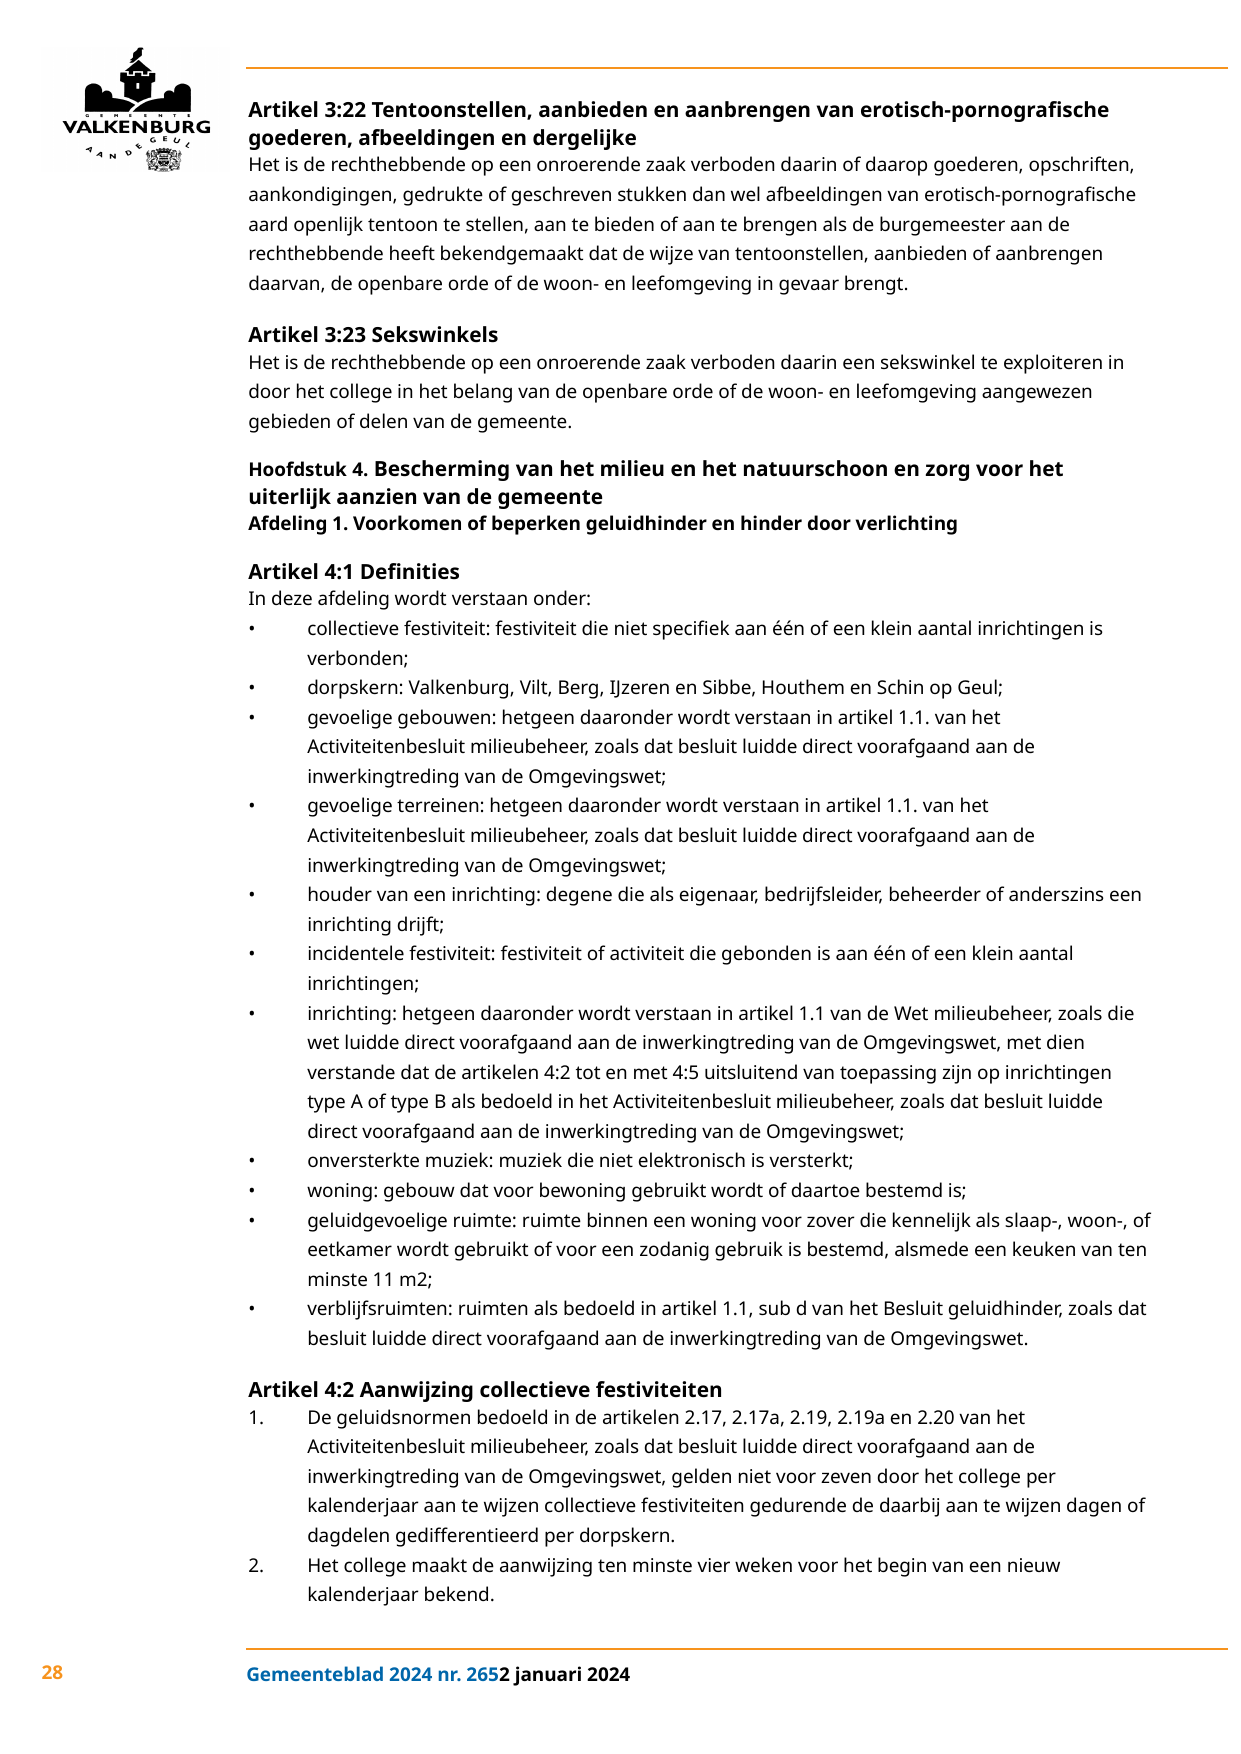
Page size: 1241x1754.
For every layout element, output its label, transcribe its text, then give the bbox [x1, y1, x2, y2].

list houder van een inrichting: degene die als eigenaar, bedrijfsleider, beheerder of anderszins een inrichting drijft; [248, 881, 1152, 937]
text Artikel 3:22 Tentoonstellen, aanbieden en aanbrengen van erotisch-pornografische goederen, afbeeldingen en dergelijke [248, 95, 1152, 152]
list inrichting: hetgeen daaronder wordt verstaan in artikel 1.1 van de Wet milieubeheer, zoals die wet luidde direct voorafgaand aan de inwerkingtreding van de Omgevingswet, met dien verstande dat de artikelen 4:2 tot en met 4:5 uitsluitend van toepassing zijn op inrichtingen type A of type B als bedoeld in het Activiteitenbesluit milieubeheer, zoals dat besluit luidde direct voorafgaand aan de inwerkingtreding van de Omgevingswet; [248, 1000, 1152, 1144]
text Artikel 3:23 Sekswinkels [248, 320, 1152, 349]
list De geluidsnormen bedoeld in de artikelen 2.17, 2.17a, 2.19, 2.19a en 2.20 van het Activiteitenbesluit milieubeheer, zoals dat besluit luidde direct voorafgaand aan de inwerkingtreding van de Omgevingswet, gelden niet voor zeven door het college per kalenderjaar aan te wijzen collectieve festiviteiten gedurende de daarbij aan te wijzen dagen of dagdelen gedifferentieerd per dorpskern. [248, 1404, 1152, 1548]
list onversterkte muziek: muziek die niet elektronisch is versterkt; [248, 1148, 1152, 1173]
list geluidgevoelige ruimte: ruimte binnen een woning voor zover die kennelijk als slaap-, woon-, of eetkamer wordt gebruikt of voor een zodanig gebruik is bestemd, alsmede een keuken van ten minste 11 m2; [248, 1207, 1152, 1292]
text Artikel 4:1 Definities [248, 557, 1152, 586]
list dorpskern: Valkenburg, Vilt, Berg, IJzeren en Sibbe, Houthem en Schin op Geul; [248, 674, 1152, 700]
list collectieve festiviteit: festiviteit die niet specifiek aan één of een klein aantal inrichtingen is verbonden; [248, 615, 1152, 670]
list gevoelige gebouwen: hetgeen daaronder wordt verstaan in artikel 1.1. van het Activiteitenbesluit milieubeheer, zoals dat besluit luidde direct voorafgaand aan de inwerkingtreding van de Omgevingswet; [248, 704, 1152, 789]
list woning: gebouw dat voor bewoning gebruikt wordt of daartoe bestemd is; [248, 1177, 1152, 1203]
picture [41, 47, 231, 172]
text In deze afdeling wordt verstaan onder: [248, 586, 1152, 611]
text Het is de rechthebbende op een onroerende zaak verboden daarin of daarop goederen, opschriften, aankondigingen, gedrukte of geschreven stukken dan wel afbeeldingen van erotisch-pornografische aard openlijk tentoon te stellen, aan te bieden of aan te brengen als de burgemeester aan de rechthebbende heeft bekendgemaakt dat de wijze van tentoonstellen, aanbieden of aanbrengen daarvan, de openbare orde of de woon- en leefomgeving in gevaar brengt. [248, 152, 1152, 296]
list gevoelige terreinen: hetgeen daaronder wordt verstaan in artikel 1.1. van het Activiteitenbesluit milieubeheer, zoals dat besluit luidde direct voorafgaand aan de inwerkingtreding van de Omgevingswet; [248, 793, 1152, 877]
list Het college maakt de aanwijzing ten minste vier weken voor het begin van een nieuw kalenderjaar bekend. [248, 1552, 1152, 1607]
list incidentele festiviteit: festiviteit of activiteit die gebonden is aan één of een klein aantal inrichtingen; [248, 941, 1152, 996]
text Het is de rechthebbende op een onroerende zaak verboden daarin een sekswinkel te exploiteren in door het college in het belang van de openbare orde of de woon- en leefomgeving aangewezen gebieden of delen van de gemeente. [248, 349, 1152, 434]
text Artikel 4:2 Aanwijzing collectieve festiviteiten [248, 1376, 1152, 1404]
list verblijfsruimten: ruimten als bedoeld in artikel 1.1, sub d van het Besluit geluidhinder, zoals dat besluit luidde direct voorafgaand aan de inwerkingtreding van de Omgevingswet. [248, 1296, 1152, 1351]
text Hoofdstuk 4. Bescherming van het milieu en het natuurschoon en zorg voor het uiterlijk aanzien van de gemeente [248, 454, 1152, 511]
text Afdeling 1. Voorkomen of beperken geluidhinder en hinder door verlichting [248, 511, 1152, 536]
